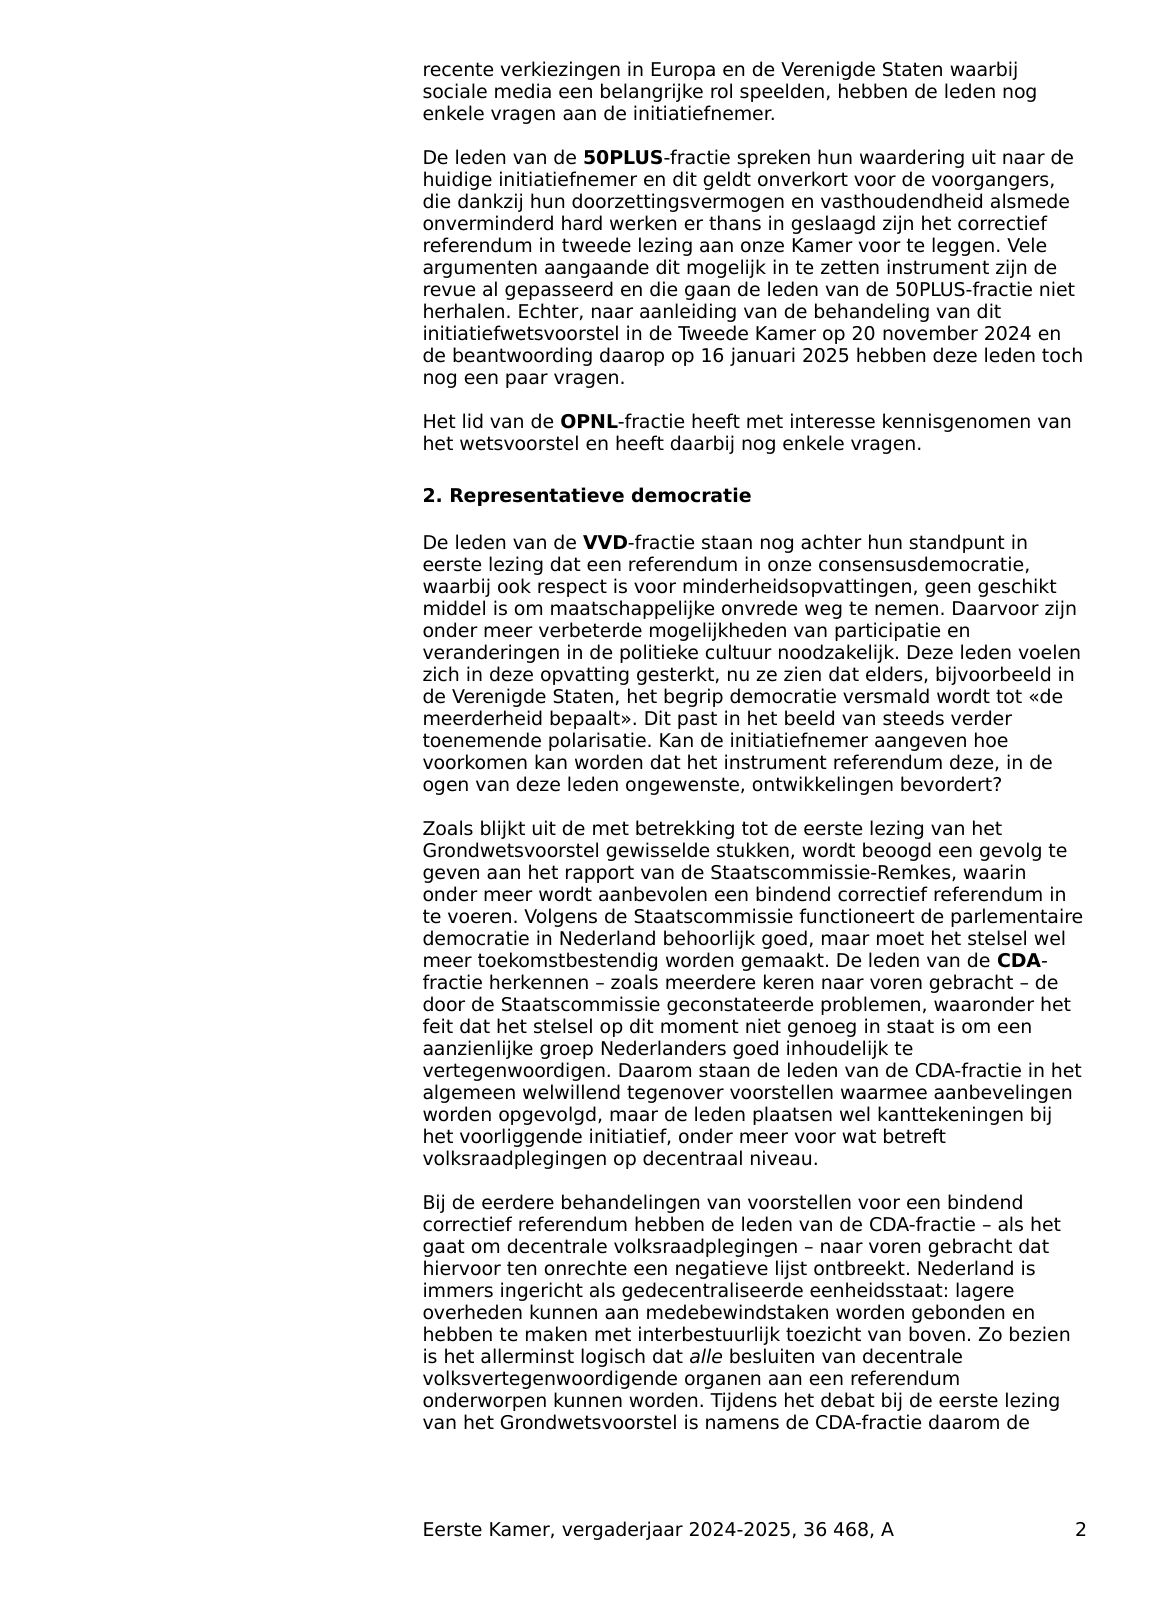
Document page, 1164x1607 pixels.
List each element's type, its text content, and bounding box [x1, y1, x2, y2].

text De leden van de VVD-fractie staan nog achter hun standpunt in eerste lezing dat een referendum in onze consensusdemocratie, waarbij ook respect is voor minderheidsopvattingen, geen geschikt middel is om maatschappelijke onvrede weg te nemen. Daarvoor zijn onder meer verbeterde mogelijkheden van participatie en veranderingen in de politieke cultuur noodzakelijk. Deze leden voelen zich in deze opvatting gesterkt, nu ze zien dat elders, bijvoorbeeld in de Verenigde Staten, het begrip democratie versmald wordt tot «de meerderheid bepaalt». Dit past in het beeld van steeds verder toenemende polarisatie. Kan de initiatiefnemer aangeven hoe voorkomen kan worden dat het instrument referendum deze, in de ogen van deze leden ongewenste, ontwikkelingen bevordert? [422, 532, 1087, 796]
text Zoals blijkt uit de met betrekking tot de eerste lezing van het Grondwetsvoorstel gewisselde stukken, wordt beoogd een gevolg te geven aan het rapport van de Staatscommissie-Remkes, waarin onder meer wordt aanbevolen een bindend correctief referendum in te voeren. Volgens de Staatscommissie functioneert de parlementaire democratie in Nederland behoorlijk goed, maar moet het stelsel wel meer toekomstbestendig worden gemaakt. De leden van de CDA-fractie herkennen – zoals meerdere keren naar voren gebracht – de door de Staatscommissie geconstateerde problemen, waaronder het feit dat het stelsel op dit moment niet genoeg in staat is om een aanzienlijke groep Nederlanders goed inhoudelijk te vertegenwoordigen. Daarom staan de leden van de CDA-fractie in het algemeen welwillend tegenover voorstellen waarmee aanbevelingen worden opgevolgd, maar de leden plaatsen wel kanttekeningen bij het voorliggende initiatief, onder meer voor wat betreft volksraadplegingen op decentraal niveau. [422, 818, 1087, 1170]
text Het lid van de OPNL-fractie heeft met interesse kennisgenomen van het wetsvoorstel en heeft daarbij nog enkele vragen. [422, 411, 1087, 455]
text recente verkiezingen in Europa en de Verenigde Staten waarbij sociale media een belangrijke rol speelden, hebben de leden nog enkele vragen aan de initiatiefnemer. [422, 59, 1087, 125]
text Bij de eerdere behandelingen van voorstellen voor een bindend correctief referendum hebben de leden van de CDA-fractie – als het gaat om decentrale volksraadplegingen – naar voren gebracht dat hiervoor ten onrechte een negatieve lijst ontbreekt. Nederland is immers ingericht als gedecentraliseerde eenheidsstaat: lagere overheden kunnen aan medebewindstaken worden gebonden en hebben te maken met interbestuurlijk toezicht van boven. Zo bezien is het allerminst logisch dat alle besluiten van decentrale volksvertegenwoordigende organen aan een referendum onderworpen kunnen worden. Tijdens het debat bij de eerste lezing van het Grondwetsvoorstel is namens de CDA-fractie daarom de [422, 1192, 1087, 1434]
text De leden van de 50PLUS-fractie spreken hun waardering uit naar de huidige initiatiefnemer en dit geldt onverkort voor de voorgangers, die dankzij hun doorzettingsvermogen en vasthoudendheid alsmede onverminderd hard werken er thans in geslaagd zijn het correctief referendum in tweede lezing aan onze Kamer voor te leggen. Vele argumenten aangaande dit mogelijk in te zetten instrument zijn de revue al gepasseerd en die gaan de leden van de 50PLUS-fractie niet herhalen. Echter, naar aanleiding van de behandeling van dit initiatiefwetsvoorstel in de Tweede Kamer op 20 november 2024 en de beantwoording daarop op 16 januari 2025 hebben deze leden toch nog een paar vragen. [422, 147, 1087, 389]
subtitle 2. Representatieve democratie [422, 485, 1087, 507]
